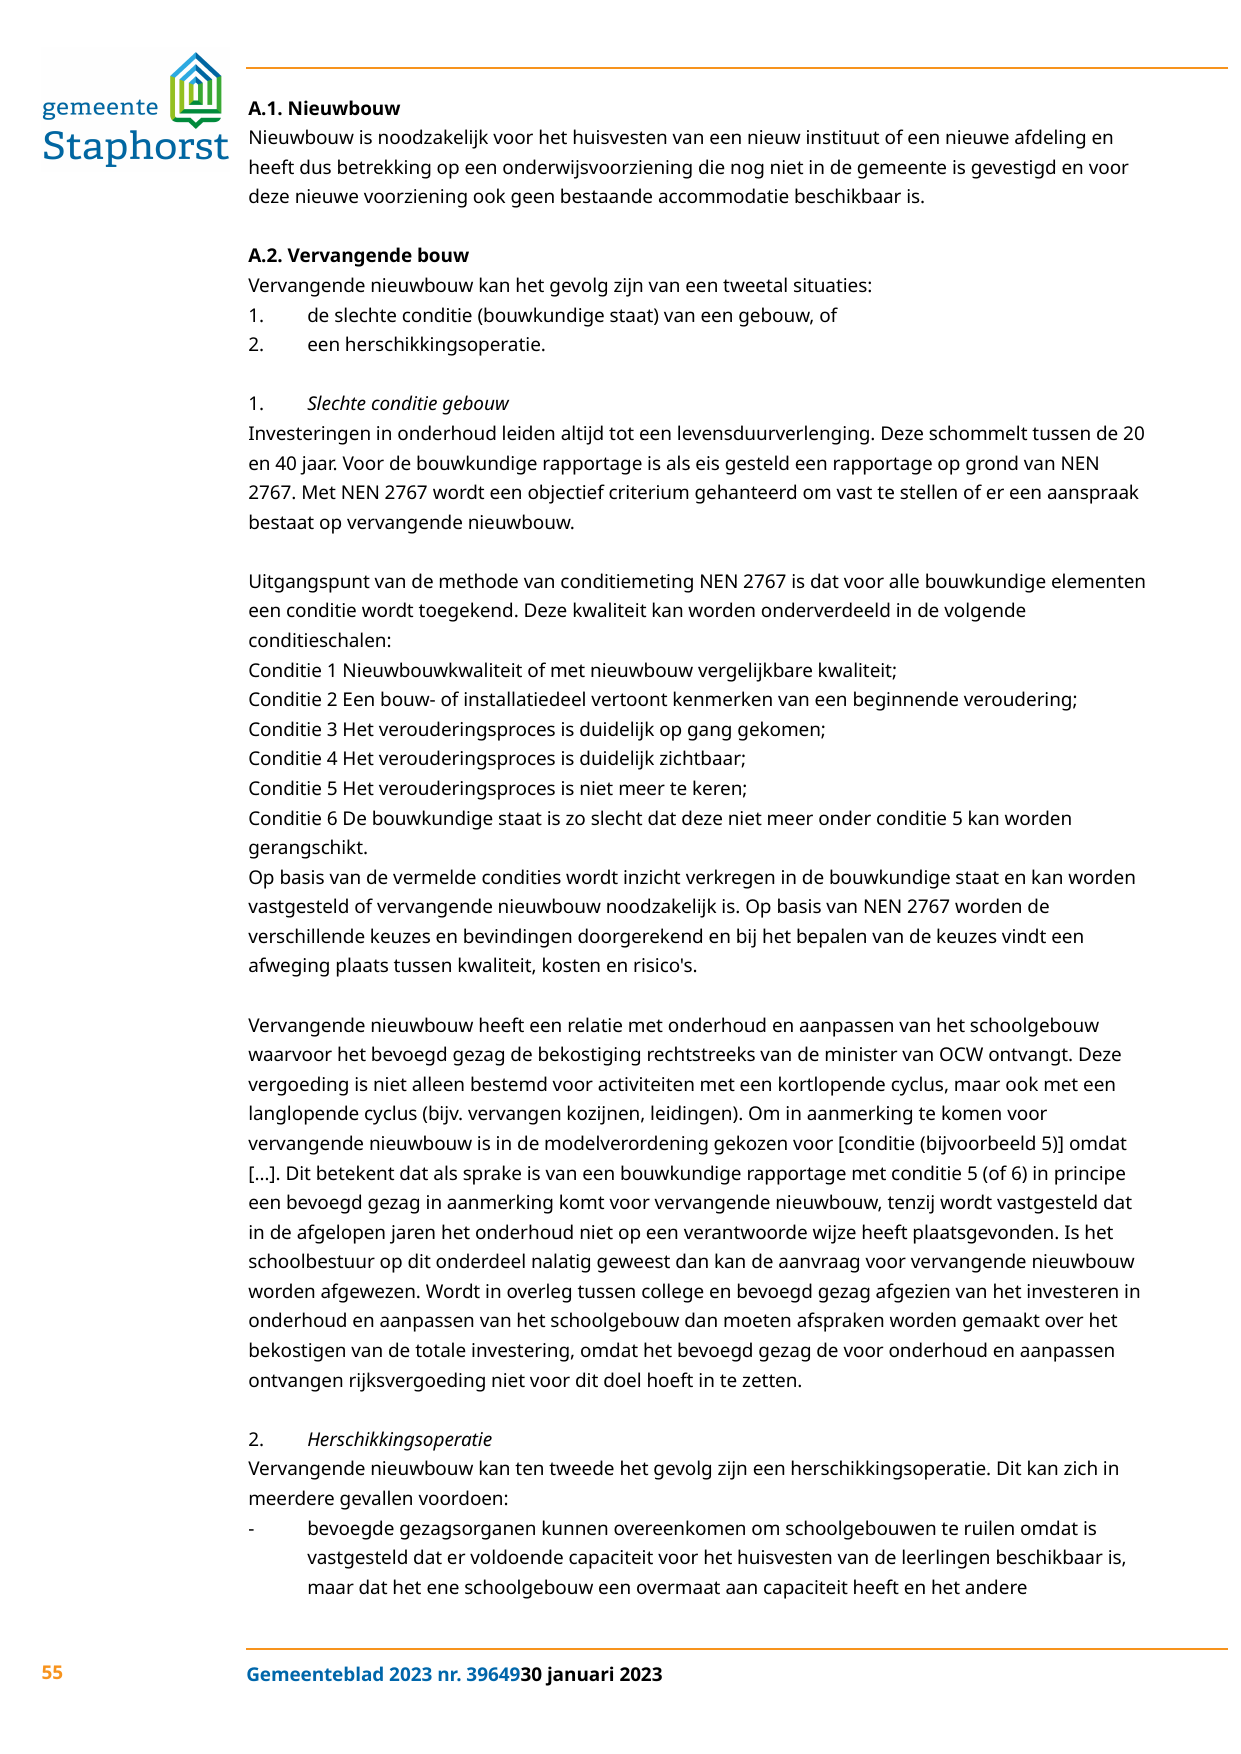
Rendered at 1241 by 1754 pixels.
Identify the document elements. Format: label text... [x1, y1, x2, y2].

text A.1. Nieuwbouw [248, 95, 1152, 121]
text Conditie 5 Het verouderingsproces is niet meer te keren; [248, 775, 1152, 801]
text Conditie 2 Een bouw- of installatiedeel vertoont kenmerken van een beginnende veroudering; [248, 686, 1152, 712]
text Conditie 3 Het verouderingsproces is duidelijk op gang gekomen; [248, 716, 1152, 742]
list een herschikkingsoperatie. [248, 331, 1152, 357]
list Slechte conditie gebouw [248, 391, 1152, 416]
text Conditie 4 Het verouderingsproces is duidelijk zichtbaar; [248, 746, 1152, 771]
text Vervangende nieuwbouw heeft een relatie met onderhoud en aanpassen van het schoolgebouw waarvoor het bevoegd gezag de bekostiging rechtstreeks van de minister van OCW ontvangt. Deze vergoeding is niet alleen bestemd voor activiteiten met een kortlopende cyclus, maar ook met een langlopende cyclus (bijv. vervangen kozijnen, leidingen). Om in aanmerking te komen voor vervangende nieuwbouw is in de modelverordening gekozen voor [conditie (bijvoorbeeld 5)] omdat […]. Dit betekent dat als sprake is van een bouwkundige rapportage met conditie 5 (of 6) in principe een bevoegd gezag in aanmerking komt voor vervangende nieuwbouw, tenzij wordt vastgesteld dat in de afgelopen jaren het onderhoud niet op een verantwoorde wijze heeft plaatsgevonden. Is het schoolbestuur op dit onderdeel nalatig geweest dan kan de aanvraag voor vervangende nieuwbouw worden afgewezen. Wordt in overleg tussen college en bevoegd gezag afgezien van het investeren in onderhoud en aanpassen van het schoolgebouw dan moeten afspraken worden gemaakt over het bekostigen van de totale investering, omdat het bevoegd gezag de voor onderhoud en aanpassen ontvangen rijksvergoeding niet voor dit doel hoeft in te zetten. [248, 1012, 1152, 1393]
text Vervangende nieuwbouw kan ten tweede het gevolg zijn een herschikkingsoperatie. Dit kan zich in meerdere gevallen voordoen: [248, 1456, 1152, 1511]
text Investeringen in onderhoud leiden altijd tot een levensduurverlenging. Deze schommelt tussen de 20 en 40 jaar. Voor de bouwkundige rapportage is als eis gesteld een rapportage op grond van NEN 2767. Met NEN 2767 wordt een objectief criterium gehanteerd om vast te stellen of er een aanspraak bestaat op vervangende nieuwbouw. [248, 420, 1152, 535]
text Uitgangspunt van de methode van conditiemeting NEN 2767 is dat voor alle bouwkundige elementen een conditie wordt toegekend. Deze kwaliteit kan worden onderverdeeld in de volgende conditieschalen: [248, 568, 1152, 653]
list bevoegde gezagsorganen kunnen overeenkomen om schoolgebouwen te ruilen omdat is vastgesteld dat er voldoende capaciteit voor het huisvesten van de leerlingen beschikbaar is, maar dat het ene schoolgebouw een overmaat aan capaciteit heeft en het andere [248, 1515, 1152, 1600]
text A.2. Vervangende bouw [248, 243, 1152, 268]
picture [41, 47, 231, 172]
text Conditie 6 De bouwkundige staat is zo slecht dat deze niet meer onder conditie 5 kan worden gerangschikt. [248, 805, 1152, 860]
list de slechte conditie (bouwkundige staat) van een gebouw, of [248, 302, 1152, 328]
text Op basis van de vermelde condities wordt inzicht verkregen in de bouwkundige staat en kan worden vastgesteld of vervangende nieuwbouw noodzakelijk is. Op basis van NEN 2767 worden de verschillende keuzes en bevindingen doorgerekend en bij het bepalen van de keuzes vindt een afweging plaats tussen kwaliteit, kosten en risico's. [248, 864, 1152, 978]
list Herschikkingsoperatie [248, 1426, 1152, 1452]
text Vervangende nieuwbouw kan het gevolg zijn van een tweetal situaties: [248, 272, 1152, 298]
text Nieuwbouw is noodzakelijk voor het huisvesten van een nieuw instituut of een nieuwe afdeling en heeft dus betrekking op een onderwijsvoorziening die nog niet in de gemeente is gevestigd en voor deze nieuwe voorziening ook geen bestaande accommodatie beschikbaar is. [248, 124, 1152, 209]
text Conditie 1 Nieuwbouwkwaliteit of met nieuwbouw vergelijkbare kwaliteit; [248, 657, 1152, 683]
